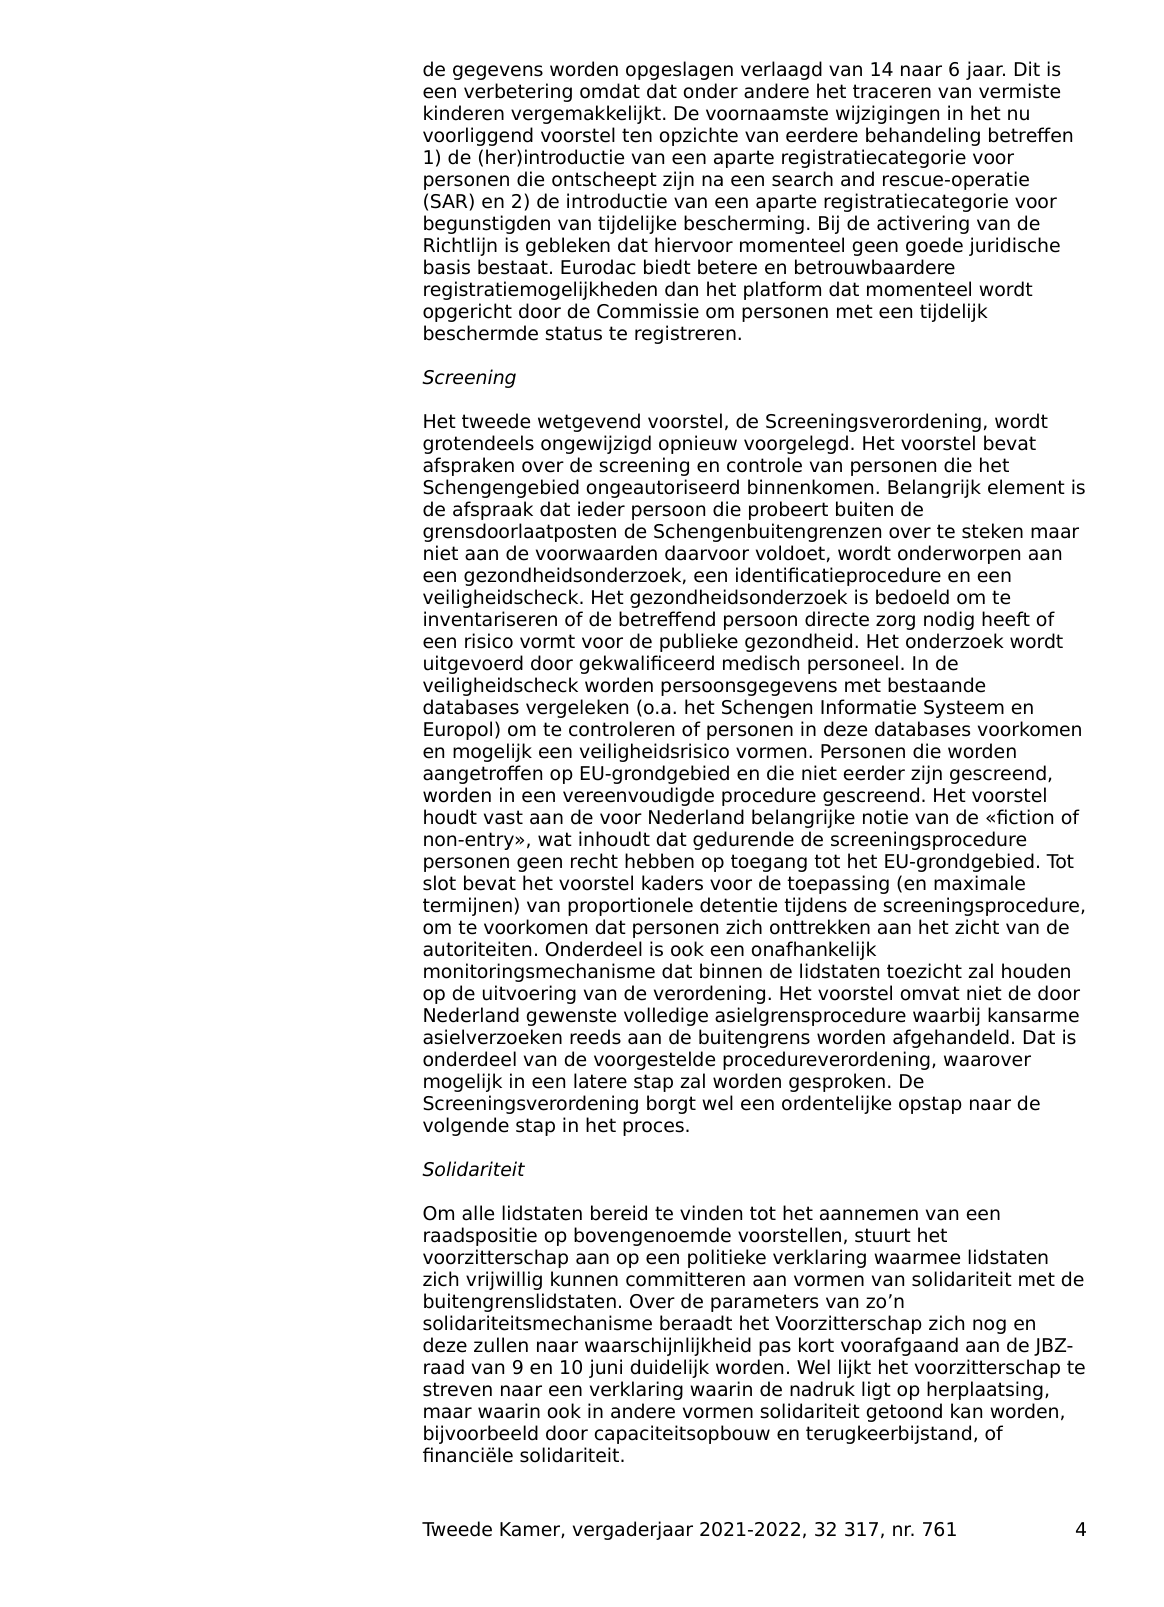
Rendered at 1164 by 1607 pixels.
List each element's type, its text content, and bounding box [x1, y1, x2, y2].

subtitle Solidariteit [422, 1159, 1087, 1181]
subtitle Screening [422, 367, 1087, 389]
text Om alle lidstaten bereid te vinden tot het aannemen van een raadspositie op bovengenoemde voorstellen, stuurt het voorzitterschap aan op een politieke verklaring waarmee lidstaten zich vrijwillig kunnen committeren aan vormen van solidariteit met de buitengrenslidstaten. Over de parameters van zo’n solidariteitsmechanisme beraadt het Voorzitterschap zich nog en deze zullen naar waarschijnlijkheid pas kort voorafgaand aan de JBZ-raad van 9 en 10 juni duidelijk worden. Wel lijkt het voorzitterschap te streven naar een verklaring waarin de nadruk ligt op herplaatsing, maar waarin ook in andere vormen solidariteit getoond kan worden, bijvoorbeeld door capaciteitsopbouw en terugkeerbijstand, of financiële solidariteit. [422, 1203, 1087, 1467]
text Het tweede wetgevend voorstel, de Screeningsverordening, wordt grotendeels ongewijzigd opnieuw voorgelegd. Het voorstel bevat afspraken over de screening en controle van personen die het Schengengebied ongeautoriseerd binnenkomen. Belangrijk element is de afspraak dat ieder persoon die probeert buiten de grensdoorlaatposten de Schengenbuitengrenzen over te steken maar niet aan de voorwaarden daarvoor voldoet, wordt onderworpen aan een gezondheidsonderzoek, een identificatieprocedure en een veiligheidscheck. Het gezondheidsonderzoek is bedoeld om te inventariseren of de betreffend persoon directe zorg nodig heeft of een risico vormt voor de publieke gezondheid. Het onderzoek wordt uitgevoerd door gekwalificeerd medisch personeel. In de veiligheidscheck worden persoonsgegevens met bestaande databases vergeleken (o.a. het Schengen Informatie Systeem en Europol) om te controleren of personen in deze databases voorkomen en mogelijk een veiligheidsrisico vormen. Personen die worden aangetroffen op EU-grondgebied en die niet eerder zijn gescreend, worden in een vereenvoudigde procedure gescreend. Het voorstel houdt vast aan de voor Nederland belangrijke notie van de «fiction of non-entry», wat inhoudt dat gedurende de screeningsprocedure personen geen recht hebben op toegang tot het EU-grondgebied. Tot slot bevat het voorstel kaders voor de toepassing (en maximale termijnen) van proportionele detentie tijdens de screeningsprocedure, om te voorkomen dat personen zich onttrekken aan het zicht van de autoriteiten. Onderdeel is ook een onafhankelijk monitoringsmechanisme dat binnen de lidstaten toezicht zal houden op de uitvoering van de verordening. Het voorstel omvat niet de door Nederland gewenste volledige asielgrensprocedure waarbij kansarme asielverzoeken reeds aan de buitengrens worden afgehandeld. Dat is onderdeel van de voorgestelde procedureverordening, waarover mogelijk in een latere stap zal worden gesproken. De Screeningsverordening borgt wel een ordentelijke opstap naar de volgende stap in het proces. [422, 411, 1087, 1136]
text de gegevens worden opgeslagen verlaagd van 14 naar 6 jaar. Dit is een verbetering omdat dat onder andere het traceren van vermiste kinderen vergemakkelijkt. De voornaamste wijzigingen in het nu voorliggend voorstel ten opzichte van eerdere behandeling betreffen 1) de (her)introductie van een aparte registratiecategorie voor personen die ontscheept zijn na een search and rescue-operatie (SAR) en 2) de introductie van een aparte registratiecategorie voor begunstigden van tijdelijke bescherming. Bij de activering van de Richtlijn is gebleken dat hiervoor momenteel geen goede juridische basis bestaat. Eurodac biedt betere en betrouwbaardere registratiemogelijkheden dan het platform dat momenteel wordt opgericht door de Commissie om personen met een tijdelijk beschermde status te registreren. [422, 59, 1087, 345]
